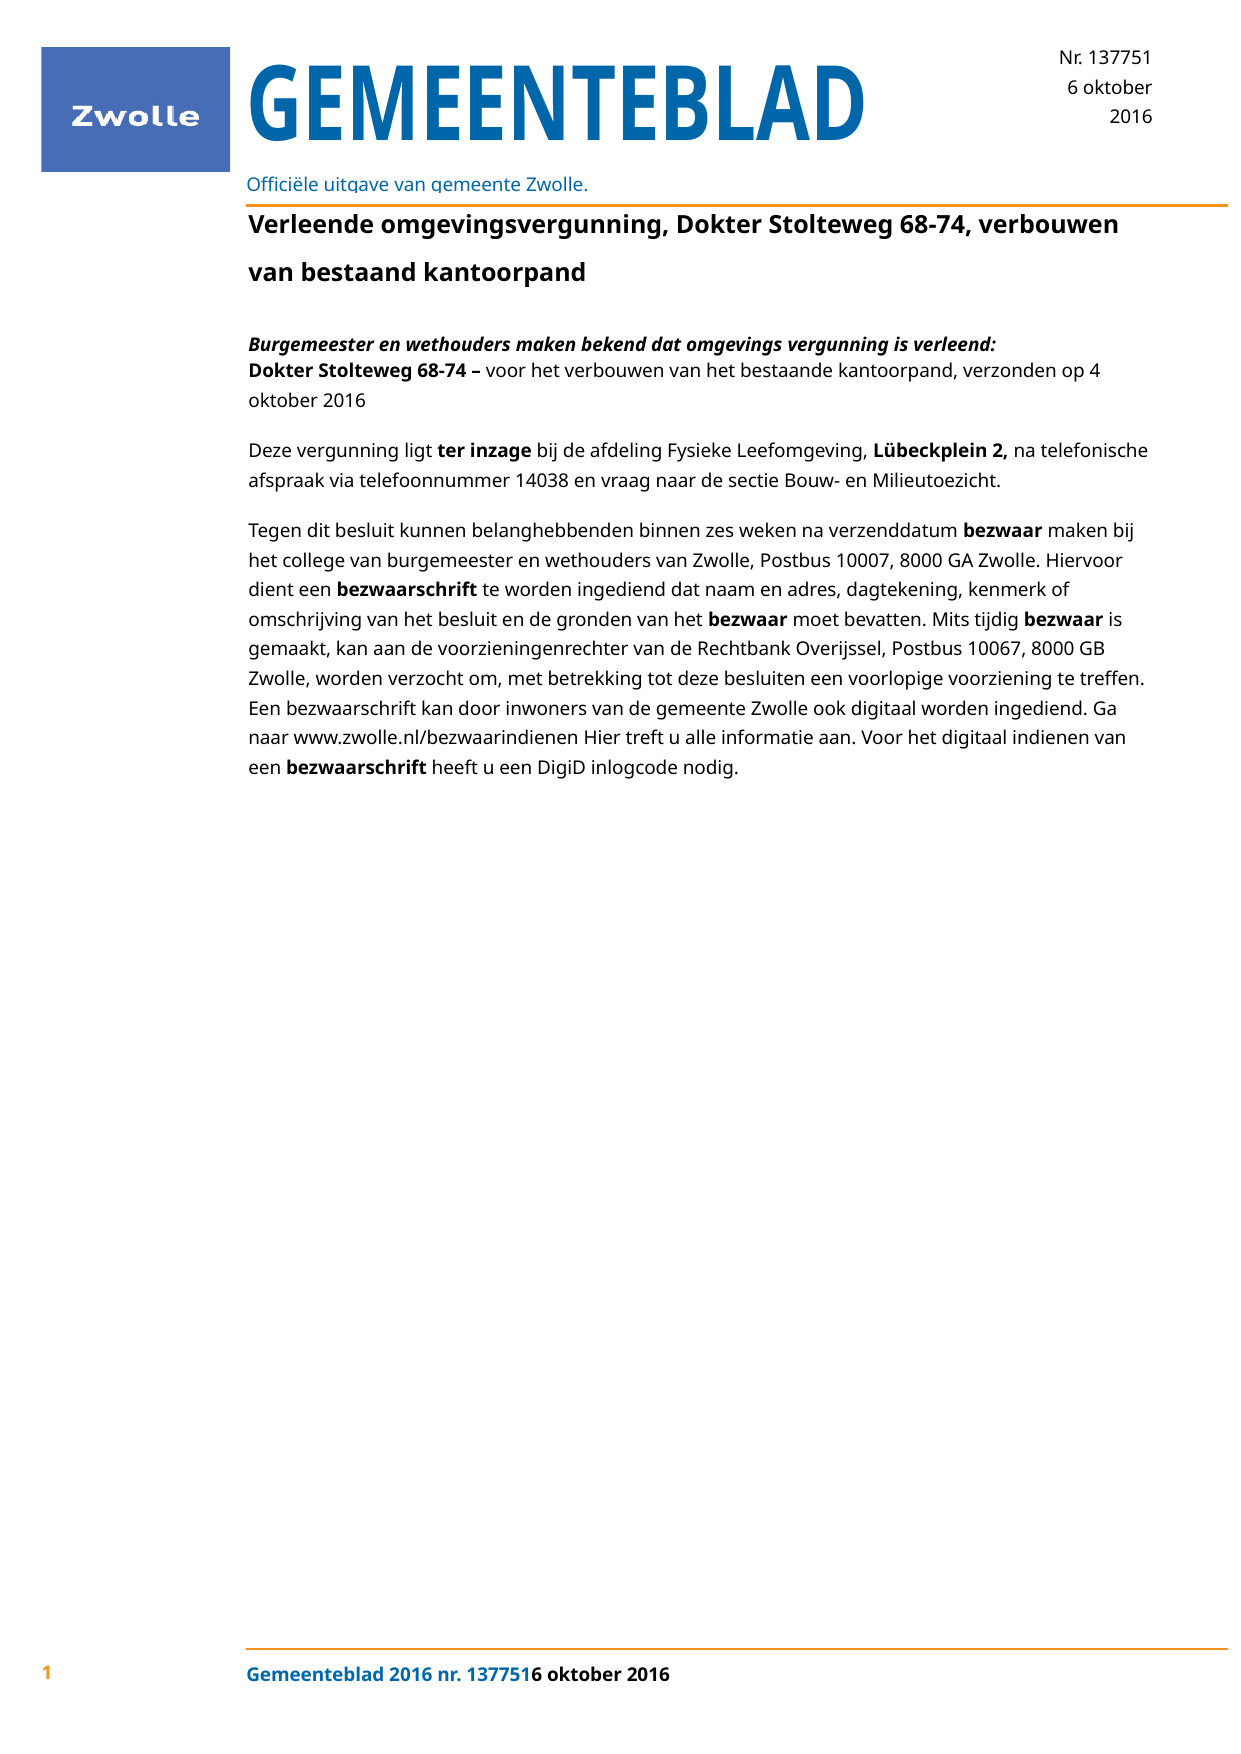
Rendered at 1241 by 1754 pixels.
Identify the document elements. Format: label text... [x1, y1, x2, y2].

text Dokter Stolteweg 68-74 – voor het verbouwen van het bestaande kantoorpand, verzonden op 4 oktober 2016 [248, 357, 1152, 412]
text Verleende omgevingsvergunning, Dokter Stolteweg 68-74, verbouwen van bestaand kantoorpand [248, 207, 1152, 288]
picture [41, 47, 231, 172]
text Burgemeester en wethouders maken bekend dat omgevings vergunning is verleend: [248, 331, 1152, 357]
text Tegen dit besluit kunnen belanghebbenden binnen zes weken na verzenddatum bezwaar maken bij het college van burgemeester en wethouders van Zwolle, Postbus 10007, 8000 GA Zwolle. Hiervoor dient een bezwaarschrift te worden ingediend dat naam en adres, dagtekening, kenmerk of omschrijving van het besluit en de gronden van het bezwaar moet bevatten. Mits tijdig bezwaar is gemaakt, kan aan de voorzieningenrechter van de Rechtbank Overijssel, Postbus 10067, 8000 GB Zwolle, worden verzocht om, met betrekking tot deze besluiten een voorlopige voorziening te treffen. Een bezwaarschrift kan door inwoners van de gemeente Zwolle ook digitaal worden ingediend. Ga naar www.zwolle.nl/bezwaarindienen Hier treft u alle informatie aan. Voor het digitaal indienen van een bezwaarschrift heeft u een DigiD inlogcode nodig. [248, 517, 1152, 779]
text Deze vergunning ligt ter inzage bij de afdeling Fysieke Leefomgeving, Lübeckplein 2, na telefonische afspraak via telefoonnummer 14038 en vraag naar de sectie Bouw- en Milieutoezicht. [248, 437, 1152, 492]
